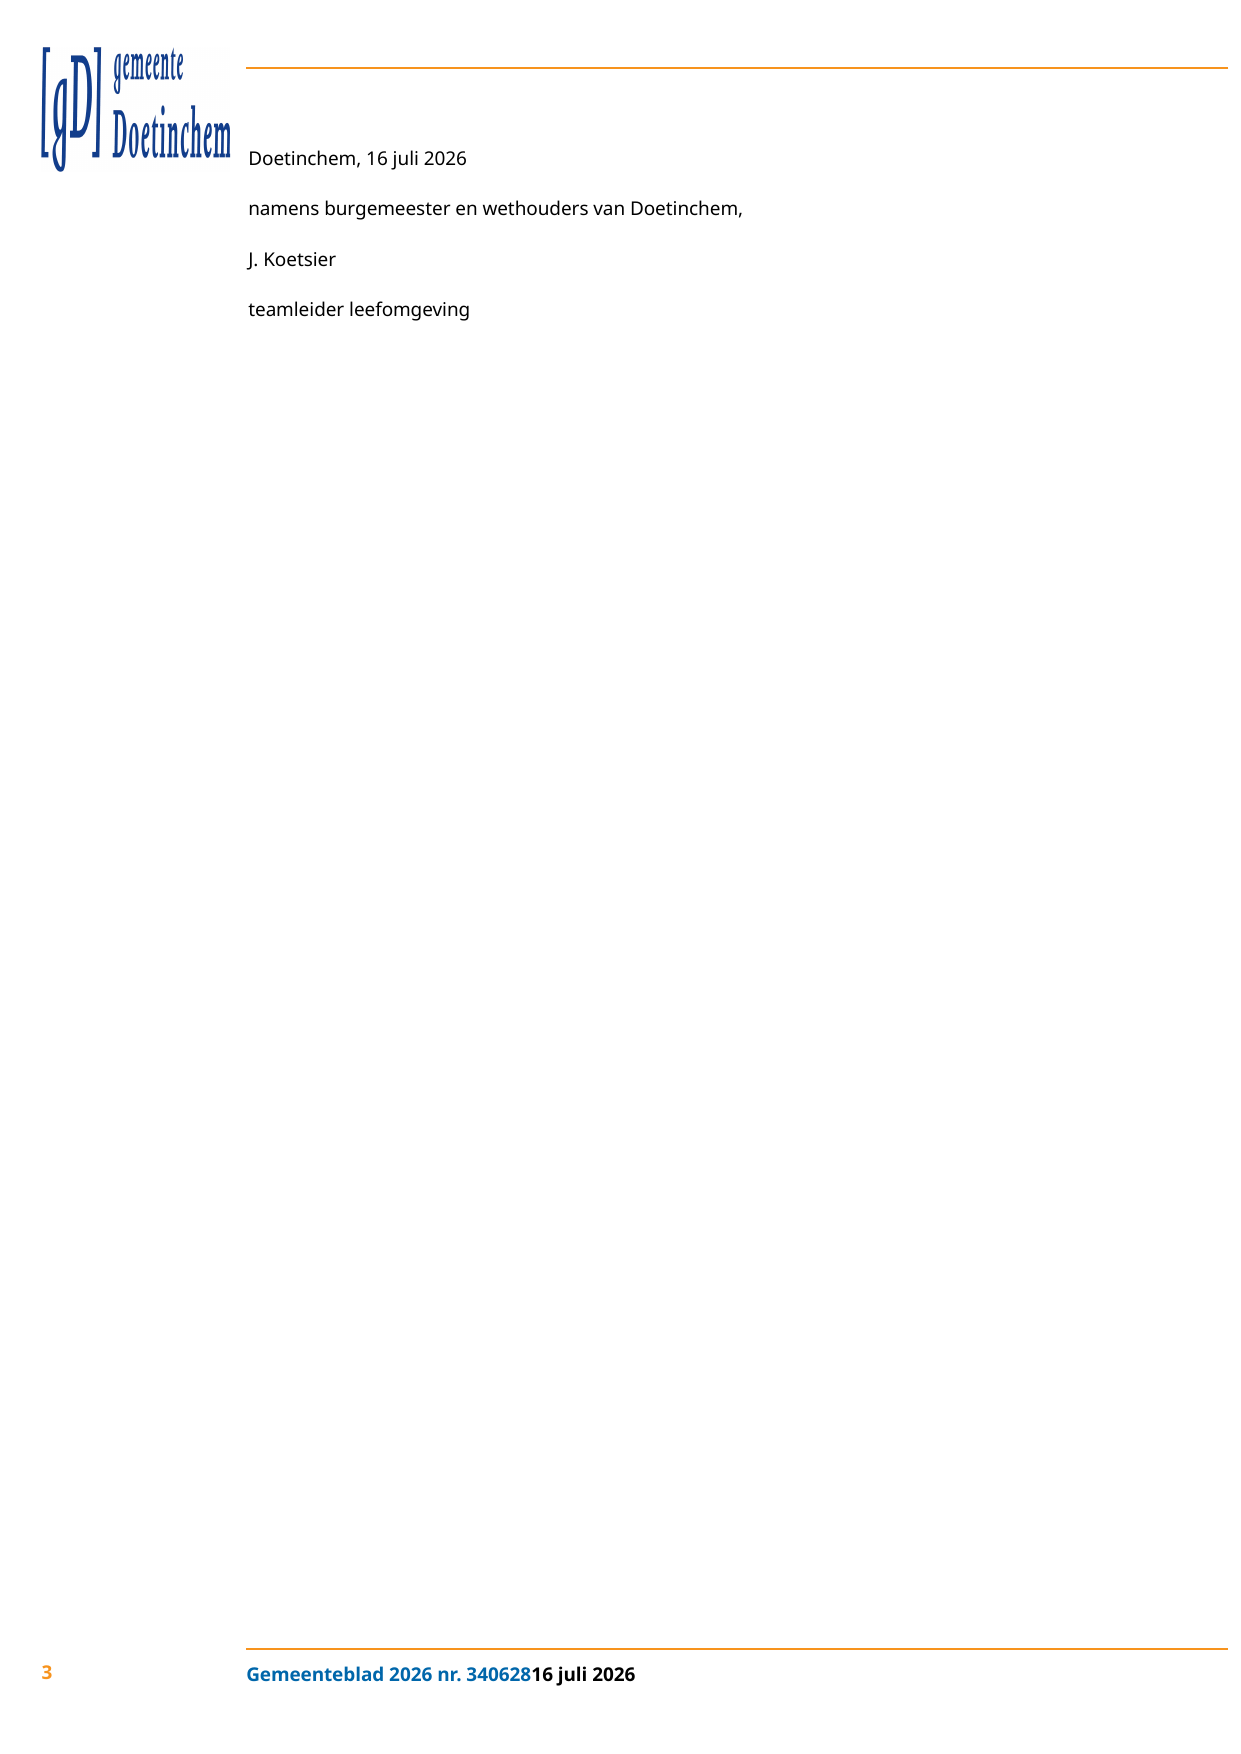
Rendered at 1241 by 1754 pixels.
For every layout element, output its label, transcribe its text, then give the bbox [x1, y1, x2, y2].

text Doetinchem, 16 juli 2026 [248, 145, 1152, 171]
text J. Koetsier [248, 246, 1152, 272]
picture [41, 47, 231, 172]
text teamleider leefomgeving [248, 296, 1152, 322]
text namens burgemeester en wethouders van Doetinchem, [248, 196, 1152, 221]
